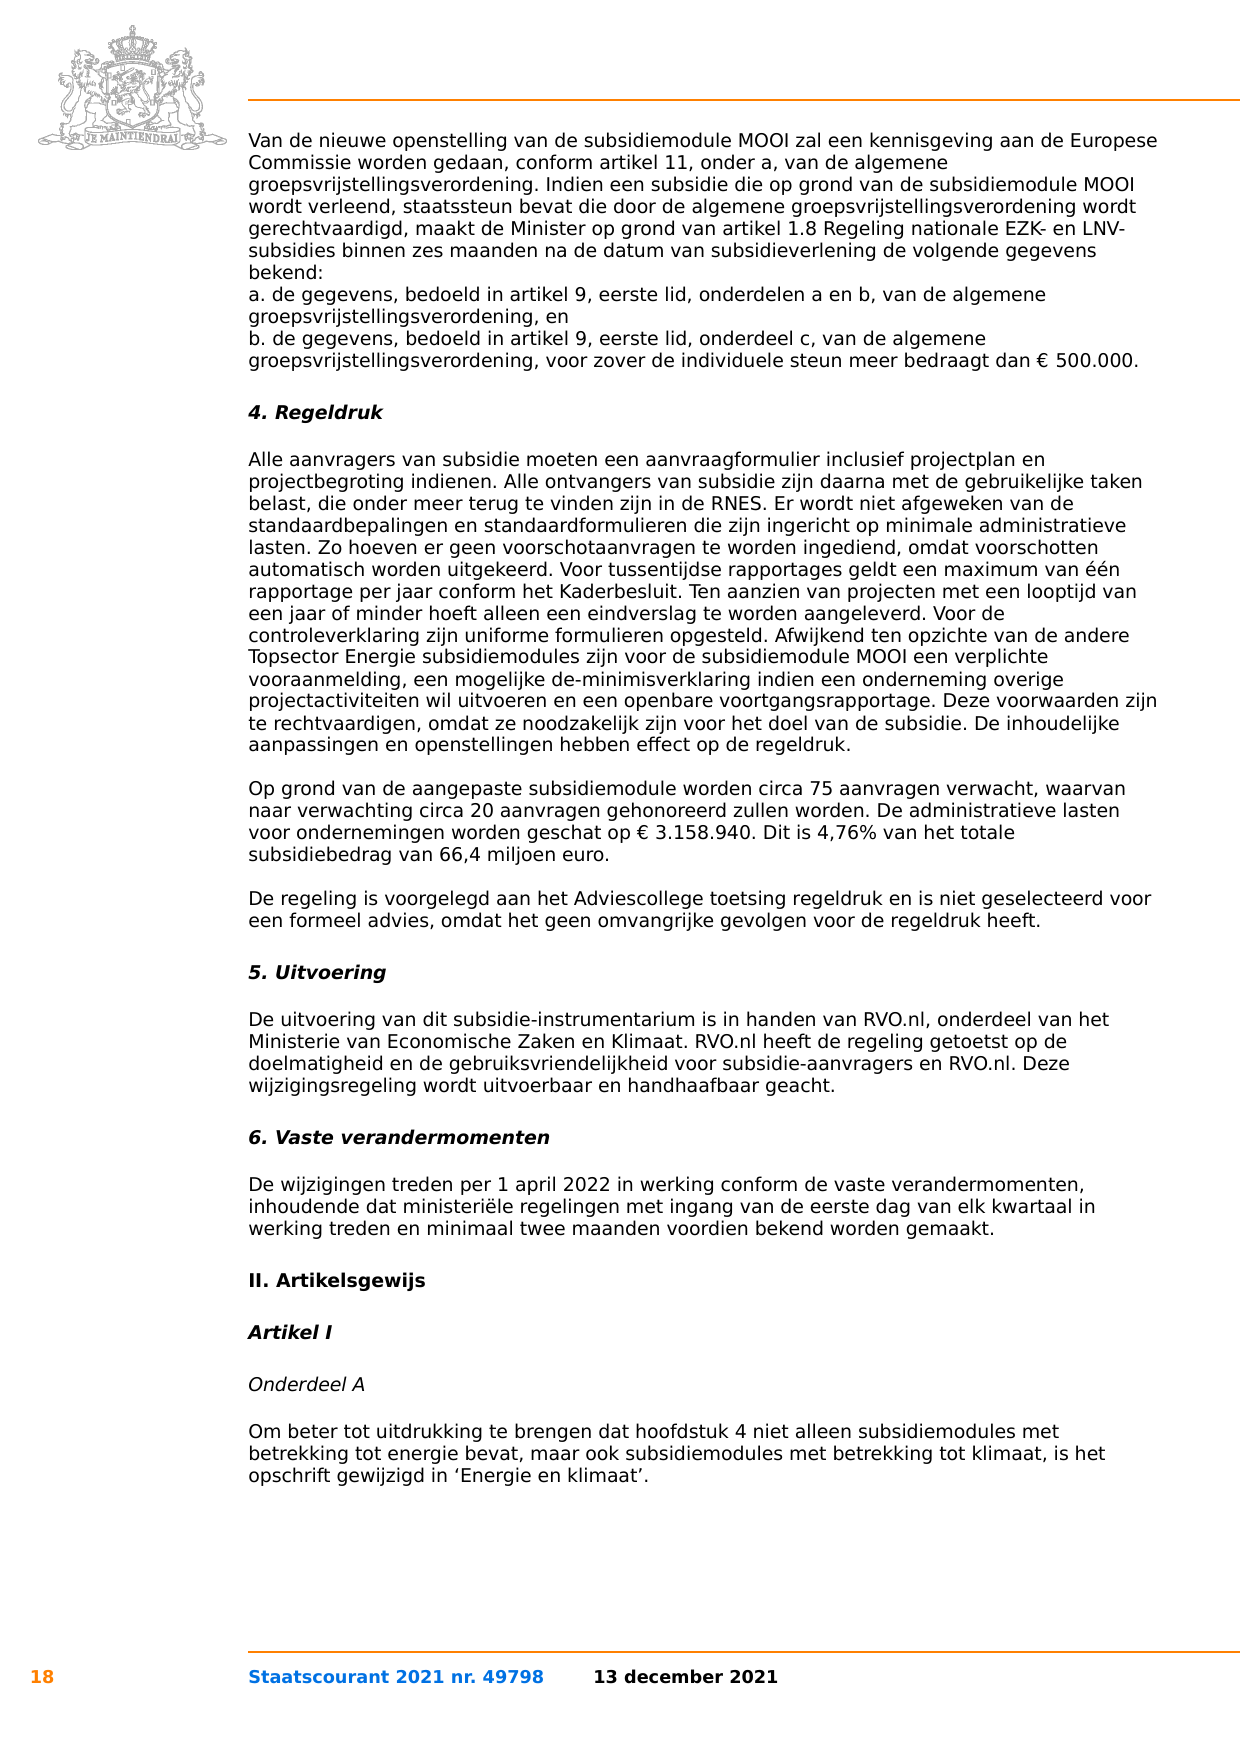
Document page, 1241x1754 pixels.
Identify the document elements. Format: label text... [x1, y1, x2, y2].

text Om beter tot uitdrukking te brengen dat hoofdstuk 4 niet alleen subsidiemodules met betrekking tot energie bevat, maar ook subsidiemodules met betrekking tot klimaat, is het opschrift gewijzigd in ‘Energie en klimaat’. [248, 1421, 1163, 1487]
subtitle 6. Vaste verandermomenten [248, 1127, 1163, 1149]
text De wijzigingen treden per 1 april 2022 in werking conform de vaste verandermomenten, inhoudende dat ministeriële regelingen met ingang van de eerste dag van elk kwartaal in werking treden en minimaal twee maanden voordien bekend worden gemaakt. [248, 1174, 1163, 1240]
subtitle 5. Uitvoering [248, 962, 1163, 984]
text Alle aanvragers van subsidie moeten een aanvraagformulier inclusief projectplan en projectbegroting indienen. Alle ontvangers van subsidie zijn daarna met de gebruikelijke taken belast, die onder meer terug te vinden zijn in de RNES. Er wordt niet afgeweken van de standaardbepalingen en standaardformulieren die zijn ingericht op minimale administratieve lasten. Zo hoeven er geen voorschotaanvragen te worden ingediend, omdat voorschotten automatisch worden uitgekeerd. Voor tussentijdse rapportages geldt een maximum van één rapportage per jaar conform het Kaderbesluit. Ten aanzien van projecten met een looptijd van een jaar of minder hoeft alleen een eindverslag te worden aangeleverd. Voor de controleverklaring zijn uniforme formulieren opgesteld. Afwijkend ten opzichte van de andere Topsector Energie subsidiemodules zijn voor de subsidiemodule MOOI een verplichte vooraanmelding, een mogelijke de-minimisverklaring indien een onderneming overige projectactiviteiten wil uitvoeren en een openbare voortgangsrapportage. Deze voorwaarden zijn te rechtvaardigen, omdat ze noodzakelijk zijn voor het doel van de subsidie. De inhoudelijke aanpassingen en openstellingen hebben effect op de regeldruk. [248, 449, 1163, 756]
text Op grond van de aangepaste subsidiemodule worden circa 75 aanvragen verwacht, waarvan naar verwachting circa 20 aanvragen gehonoreerd zullen worden. De administratieve lasten voor ondernemingen worden geschat op € 3.158.940. Dit is 4,76% van het totale subsidiebedrag van 66,4 miljoen euro. [248, 778, 1163, 866]
text a. de gegevens, bedoeld in artikel 9, eerste lid, onderdelen a en b, van de algemene groepsvrijstellingsverordening, en [248, 284, 1163, 328]
picture [38, 25, 227, 150]
subtitle Artikel I [248, 1322, 1163, 1344]
text b. de gegevens, bedoeld in artikel 9, eerste lid, onderdeel c, van de algemene groepsvrijstellingsverordening, voor zover de individuele steun meer bedraagt dan € 500.000. [248, 328, 1163, 372]
subtitle 4. Regeldruk [248, 402, 1163, 424]
subtitle Onderdeel A [248, 1374, 1163, 1396]
text De regeling is voorgelegd aan het Adviescollege toetsing regeldruk en is niet geselecteerd voor een formeel advies, omdat het geen omvangrijke gevolgen voor de regeldruk heeft. [248, 888, 1163, 932]
subtitle II. Artikelsgewijs [248, 1270, 1163, 1292]
text De uitvoering van dit subsidie-instrumentarium is in handen van RVO.nl, onderdeel van het Ministerie van Economische Zaken en Klimaat. RVO.nl heeft de regeling getoetst op de doelmatigheid en de gebruiksvriendelijkheid voor subsidie-aanvragers en RVO.nl. Deze wijzigingsregeling wordt uitvoerbaar en handhaafbaar geacht. [248, 1009, 1163, 1097]
text Van de nieuwe openstelling van de subsidiemodule MOOI zal een kennisgeving aan de Europese Commissie worden gedaan, conform artikel 11, onder a, van de algemene groepsvrijstellingsverordening. Indien een subsidie die op grond van de subsidiemodule MOOI wordt verleend, staatssteun bevat die door de algemene groepsvrijstellingsverordening wordt gerechtvaardigd, maakt de Minister op grond van artikel 1.8 Regeling nationale EZK- en LNV-subsidies binnen zes maanden na de datum van subsidieverlening de volgende gegevens bekend: [248, 130, 1163, 284]
